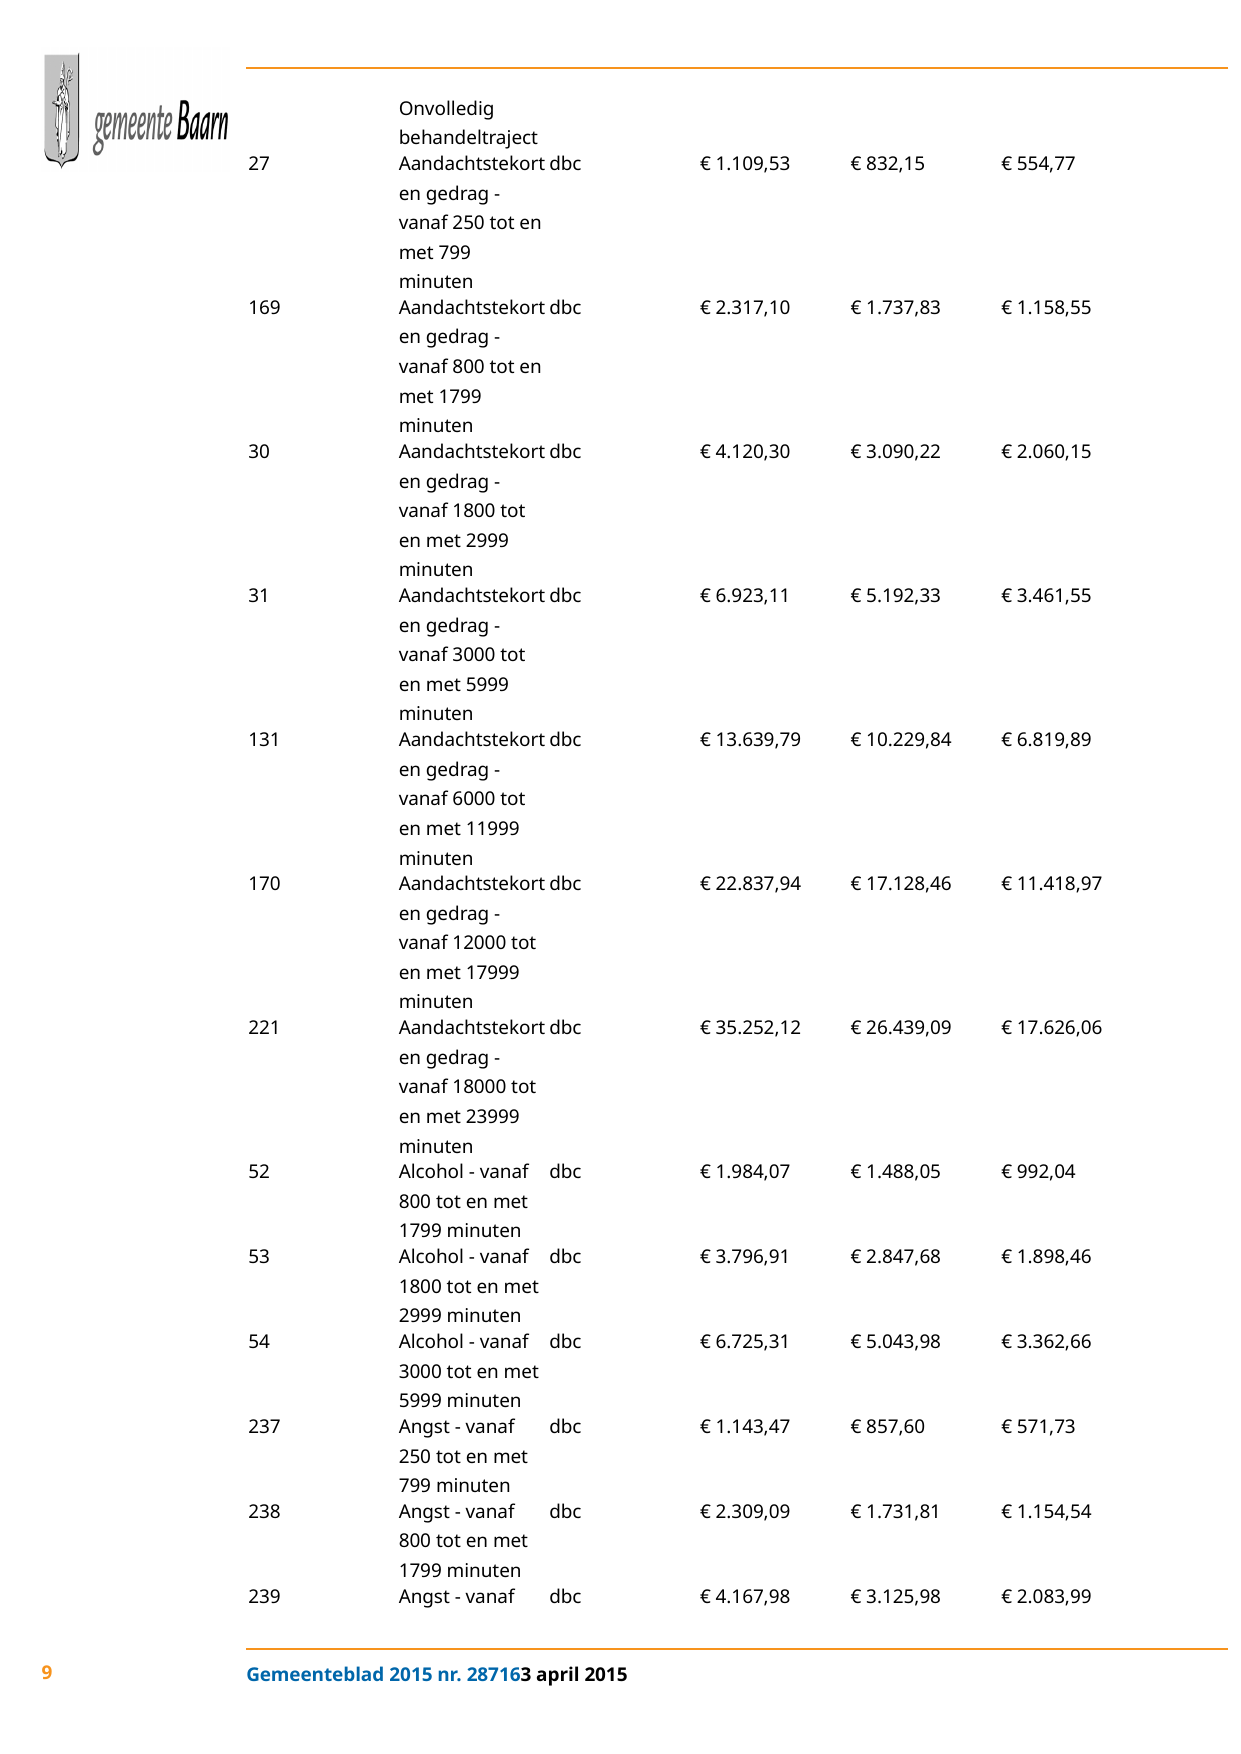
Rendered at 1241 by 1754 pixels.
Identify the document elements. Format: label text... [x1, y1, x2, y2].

table_cell Angst - vanaf 250 tot en met 799 minuten [399, 1413, 549, 1498]
table_cell € 1.109,53 [700, 150, 850, 294]
table_cell [850, 95, 1001, 150]
table_cell € 17.626,06 [1001, 1015, 1152, 1158]
table_cell 53 [248, 1244, 398, 1328]
table_cell dbc [549, 150, 700, 294]
table_cell dbc [549, 1015, 700, 1158]
table_cell Aandachtstekort en gedrag - vanaf 12000 tot en met 17999 minuten [399, 870, 549, 1014]
table_cell Angst - vanaf [399, 1583, 549, 1609]
table_cell € 1.154,54 [1001, 1498, 1152, 1583]
table_cell 31 [248, 582, 398, 726]
table_cell 238 [248, 1498, 398, 1583]
table_cell € 3.796,91 [700, 1244, 850, 1328]
table_cell € 1.731,81 [850, 1498, 1001, 1583]
table_cell [1001, 95, 1152, 150]
table_cell 237 [248, 1413, 398, 1498]
table_cell 30 [248, 438, 398, 582]
table_cell € 1.737,83 [850, 294, 1001, 438]
table_cell dbc [549, 1583, 700, 1609]
table_cell Aandachtstekort en gedrag - vanaf 6000 tot en met 11999 minuten [399, 726, 549, 870]
table_cell € 6.923,11 [700, 582, 850, 726]
table_cell dbc [549, 1413, 700, 1498]
table_cell Angst - vanaf 800 tot en met 1799 minuten [399, 1498, 549, 1583]
table_cell € 22.837,94 [700, 870, 850, 1014]
table_cell € 6.819,89 [1001, 726, 1152, 870]
table_cell 239 [248, 1583, 398, 1609]
table_cell dbc [549, 726, 700, 870]
table_cell 221 [248, 1015, 398, 1158]
table_cell € 1.898,46 [1001, 1244, 1152, 1328]
picture [41, 47, 231, 172]
table_cell 54 [248, 1328, 398, 1413]
table_cell € 832,15 [850, 150, 1001, 294]
table_cell € 35.252,12 [700, 1015, 850, 1158]
table_cell € 10.229,84 [850, 726, 1001, 870]
table_cell Aandachtstekort en gedrag - vanaf 18000 tot en met 23999 minuten [399, 1015, 549, 1158]
table_cell dbc [549, 1498, 700, 1583]
table_cell € 1.158,55 [1001, 294, 1152, 438]
table_cell Alcohol - vanaf 800 tot en met 1799 minuten [399, 1159, 549, 1243]
table_cell € 3.090,22 [850, 438, 1001, 582]
table_cell dbc [549, 582, 700, 726]
table_cell [248, 95, 398, 150]
table_cell [700, 95, 850, 150]
table_cell € 2.847,68 [850, 1244, 1001, 1328]
table_cell 131 [248, 726, 398, 870]
table_cell € 2.083,99 [1001, 1583, 1152, 1609]
table_cell dbc [549, 294, 700, 438]
table_cell Aandachtstekort en gedrag - vanaf 800 tot en met 1799 minuten [399, 294, 549, 438]
table_cell dbc [549, 1159, 700, 1243]
table_cell € 2.309,09 [700, 1498, 850, 1583]
table_cell 27 [248, 150, 398, 294]
table_cell € 571,73 [1001, 1413, 1152, 1498]
table_cell € 3.461,55 [1001, 582, 1152, 726]
table_cell 169 [248, 294, 398, 438]
table_cell Aandachtstekort en gedrag - vanaf 1800 tot en met 2999 minuten [399, 438, 549, 582]
table_cell Alcohol - vanaf 1800 tot en met 2999 minuten [399, 1244, 549, 1328]
table_cell € 1.984,07 [700, 1159, 850, 1243]
table_cell € 11.418,97 [1001, 870, 1152, 1014]
table_cell € 5.192,33 [850, 582, 1001, 726]
table_cell Alcohol - vanaf 3000 tot en met 5999 minuten [399, 1328, 549, 1413]
table_cell [549, 95, 700, 150]
table_cell € 992,04 [1001, 1159, 1152, 1243]
table_cell € 3.125,98 [850, 1583, 1001, 1609]
table_cell Aandachtstekort en gedrag - vanaf 250 tot en met 799 minuten [399, 150, 549, 294]
table_cell € 3.362,66 [1001, 1328, 1152, 1413]
table_cell € 2.317,10 [700, 294, 850, 438]
table_cell € 5.043,98 [850, 1328, 1001, 1413]
table_cell € 6.725,31 [700, 1328, 850, 1413]
table_cell dbc [549, 1244, 700, 1328]
table_cell - Onvolledig behandeltraject [399, 95, 549, 150]
table_cell € 13.639,79 [700, 726, 850, 870]
table_cell € 4.167,98 [700, 1583, 850, 1609]
table_cell € 857,60 [850, 1413, 1001, 1498]
table_cell dbc [549, 1328, 700, 1413]
table_cell € 26.439,09 [850, 1015, 1001, 1158]
table_cell Aandachtstekort en gedrag - vanaf 3000 tot en met 5999 minuten [399, 582, 549, 726]
table_cell dbc [549, 438, 700, 582]
table_cell 170 [248, 870, 398, 1014]
table_cell € 4.120,30 [700, 438, 850, 582]
table_cell € 2.060,15 [1001, 438, 1152, 582]
table_cell 52 [248, 1159, 398, 1243]
table_cell € 1.143,47 [700, 1413, 850, 1498]
table_cell € 1.488,05 [850, 1159, 1001, 1243]
table_cell € 554,77 [1001, 150, 1152, 294]
table_cell dbc [549, 870, 700, 1014]
table_cell € 17.128,46 [850, 870, 1001, 1014]
